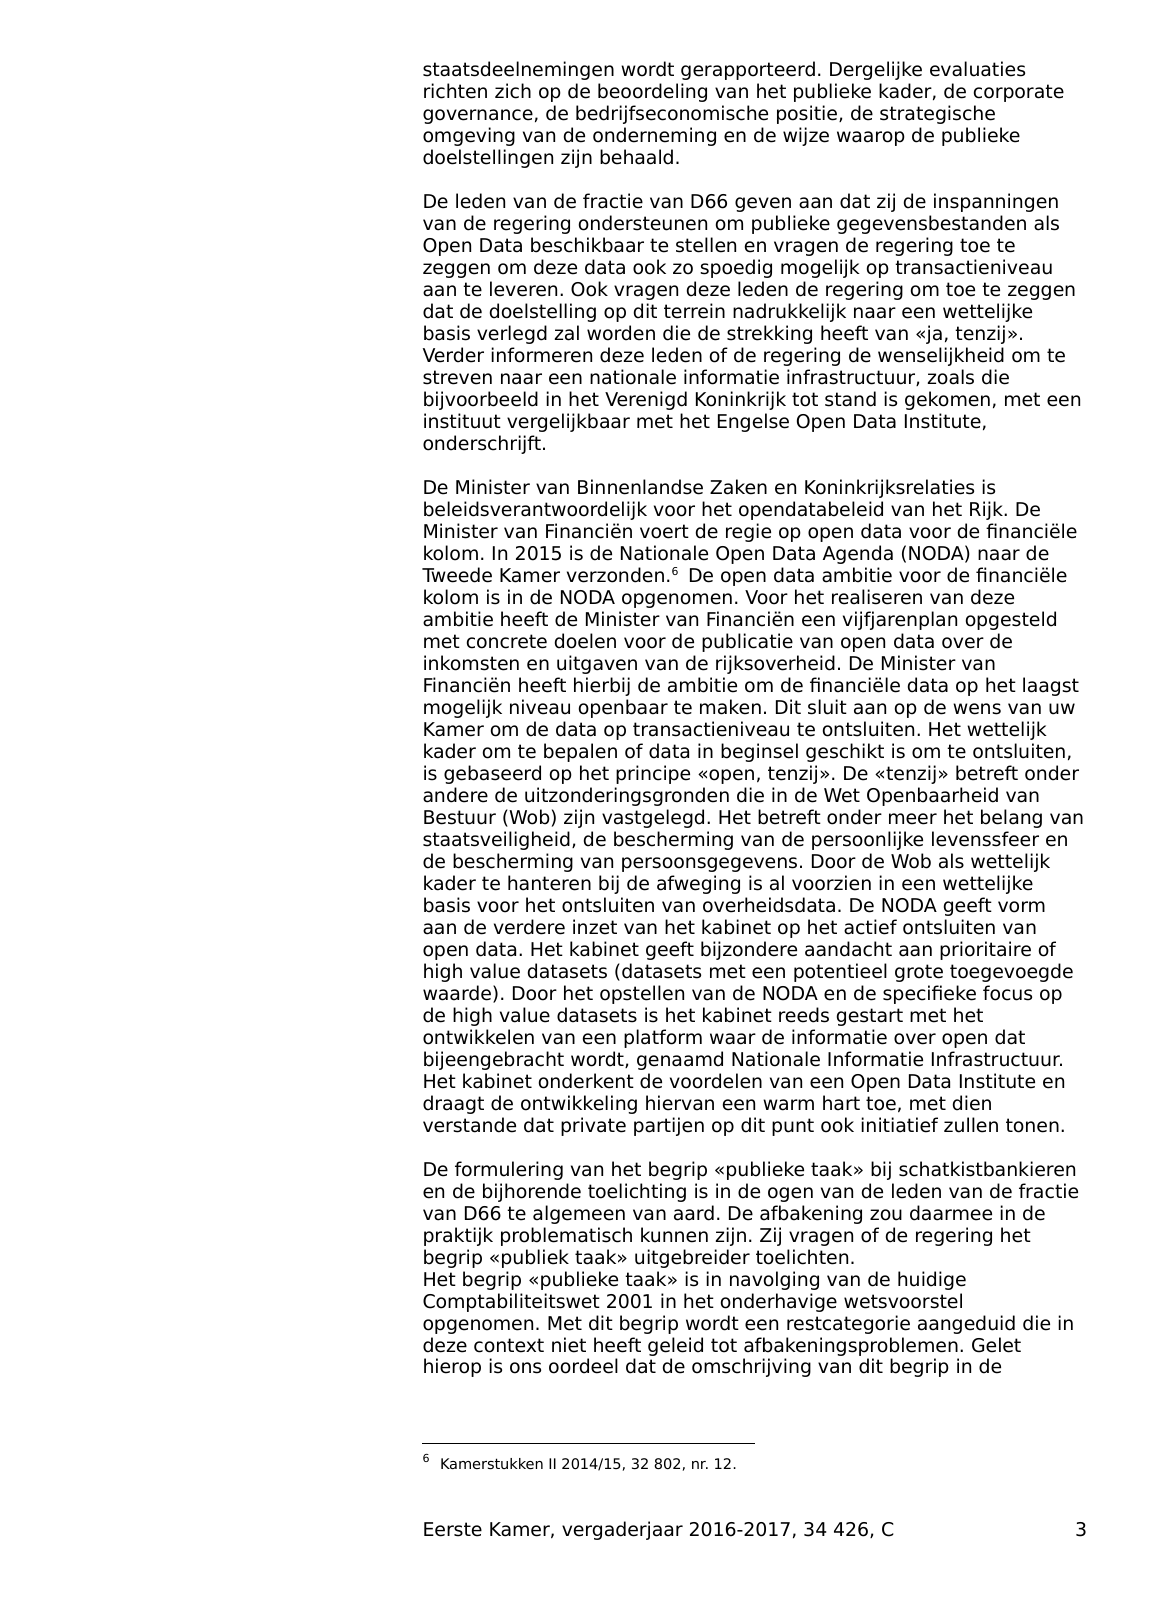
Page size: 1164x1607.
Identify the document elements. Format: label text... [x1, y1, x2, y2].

text De leden van de fractie van D66 geven aan dat zij de inspanningen van de regering ondersteunen om publieke gegevensbestanden als Open Data beschikbaar te stellen en vragen de regering toe te zeggen om deze data ook zo spoedig mogelijk op transactieniveau aan te leveren. Ook vragen deze leden de regering om toe te zeggen dat de doelstelling op dit terrein nadrukkelijk naar een wettelijke basis verlegd zal worden die de strekking heeft van «ja, tenzij». Verder informeren deze leden of de regering de wenselijkheid om te streven naar een nationale informatie infrastructuur, zoals die bijvoorbeeld in het Verenigd Koninkrijk tot stand is gekomen, met een instituut vergelijkbaar met het Engelse Open Data Institute, onderschrijft. [422, 191, 1087, 455]
text De formulering van het begrip «publieke taak» bij schatkistbankieren en de bijhorende toelichting is in de ogen van de leden van de fractie van D66 te algemeen van aard. De afbakening zou daarmee in de praktijk problematisch kunnen zijn. Zij vragen of de regering het begrip «publiek taak» uitgebreider toelichten. [422, 1159, 1087, 1268]
text De Minister van Binnenlandse Zaken en Koninkrijksrelaties is beleidsverantwoordelijk voor het opendatabeleid van het Rijk. De Minister van Financiën voert de regie op open data voor de financiële kolom. In 2015 is de Nationale Open Data Agenda (NODA) naar de Tweede Kamer verzonden. De open data ambitie voor de financiële kolom is in de NODA opgenomen. Voor het realiseren van deze ambitie heeft de Minister van Financiën een vijfjarenplan opgesteld met concrete doelen voor de publicatie van open data over de inkomsten en uitgaven van de rijksoverheid. De Minister van Financiën heeft hierbij de ambitie om de financiële data op het laagst mogelijk niveau openbaar te maken. Dit sluit aan op de wens van uw Kamer om de data op transactieniveau te ontsluiten. Het wettelijk kader om te bepalen of data in beginsel geschikt is om te ontsluiten, is gebaseerd op het principe «open, tenzij». De «tenzij» betreft onder andere de uitzonderingsgronden die in de Wet Openbaarheid van Bestuur (Wob) zijn vastgelegd. Het betreft onder meer het belang van staatsveiligheid, de bescherming van de persoonlijke levenssfeer en de bescherming van persoonsgegevens. Door de Wob als wettelijk kader te hanteren bij de afweging is al voorzien in een wettelijke basis voor het ontsluiten van overheidsdata. De NODA geeft vorm aan de verdere inzet van het kabinet op het actief ontsluiten van open data. Het kabinet geeft bijzondere aandacht aan prioritaire of high value datasets (datasets met een potentieel grote toegevoegde waarde). Door het opstellen van de NODA en de specifieke focus op de high value datasets is het kabinet reeds gestart met het ontwikkelen van een platform waar de informatie over open dat bijeengebracht wordt, genaamd Nationale Informatie Infrastructuur. Het kabinet onderkent de voordelen van een Open Data Institute en draagt de ontwikkeling hiervan een warm hart toe, met dien verstande dat private partijen op dit punt ook initiatief zullen tonen. [422, 477, 1087, 1136]
text Het begrip «publieke taak» is in navolging van de huidige Comptabiliteitswet 2001 in het onderhavige wetsvoorstel opgenomen. Met dit begrip wordt een restcategorie aangeduid die in deze context niet heeft geleid tot afbakeningsproblemen. Gelet hierop is ons oordeel dat de omschrijving van dit begrip in de [422, 1268, 1087, 1378]
text Kamerstukken II 2014/15, 32 802, nr. 12. [422, 1452, 1087, 1474]
text staatsdeelnemingen wordt gerapporteerd. Dergelijke evaluaties richten zich op de beoordeling van het publieke kader, de corporate governance, de bedrijfseconomische positie, de strategische omgeving van de onderneming en de wijze waarop de publieke doelstellingen zijn behaald. [422, 59, 1087, 169]
